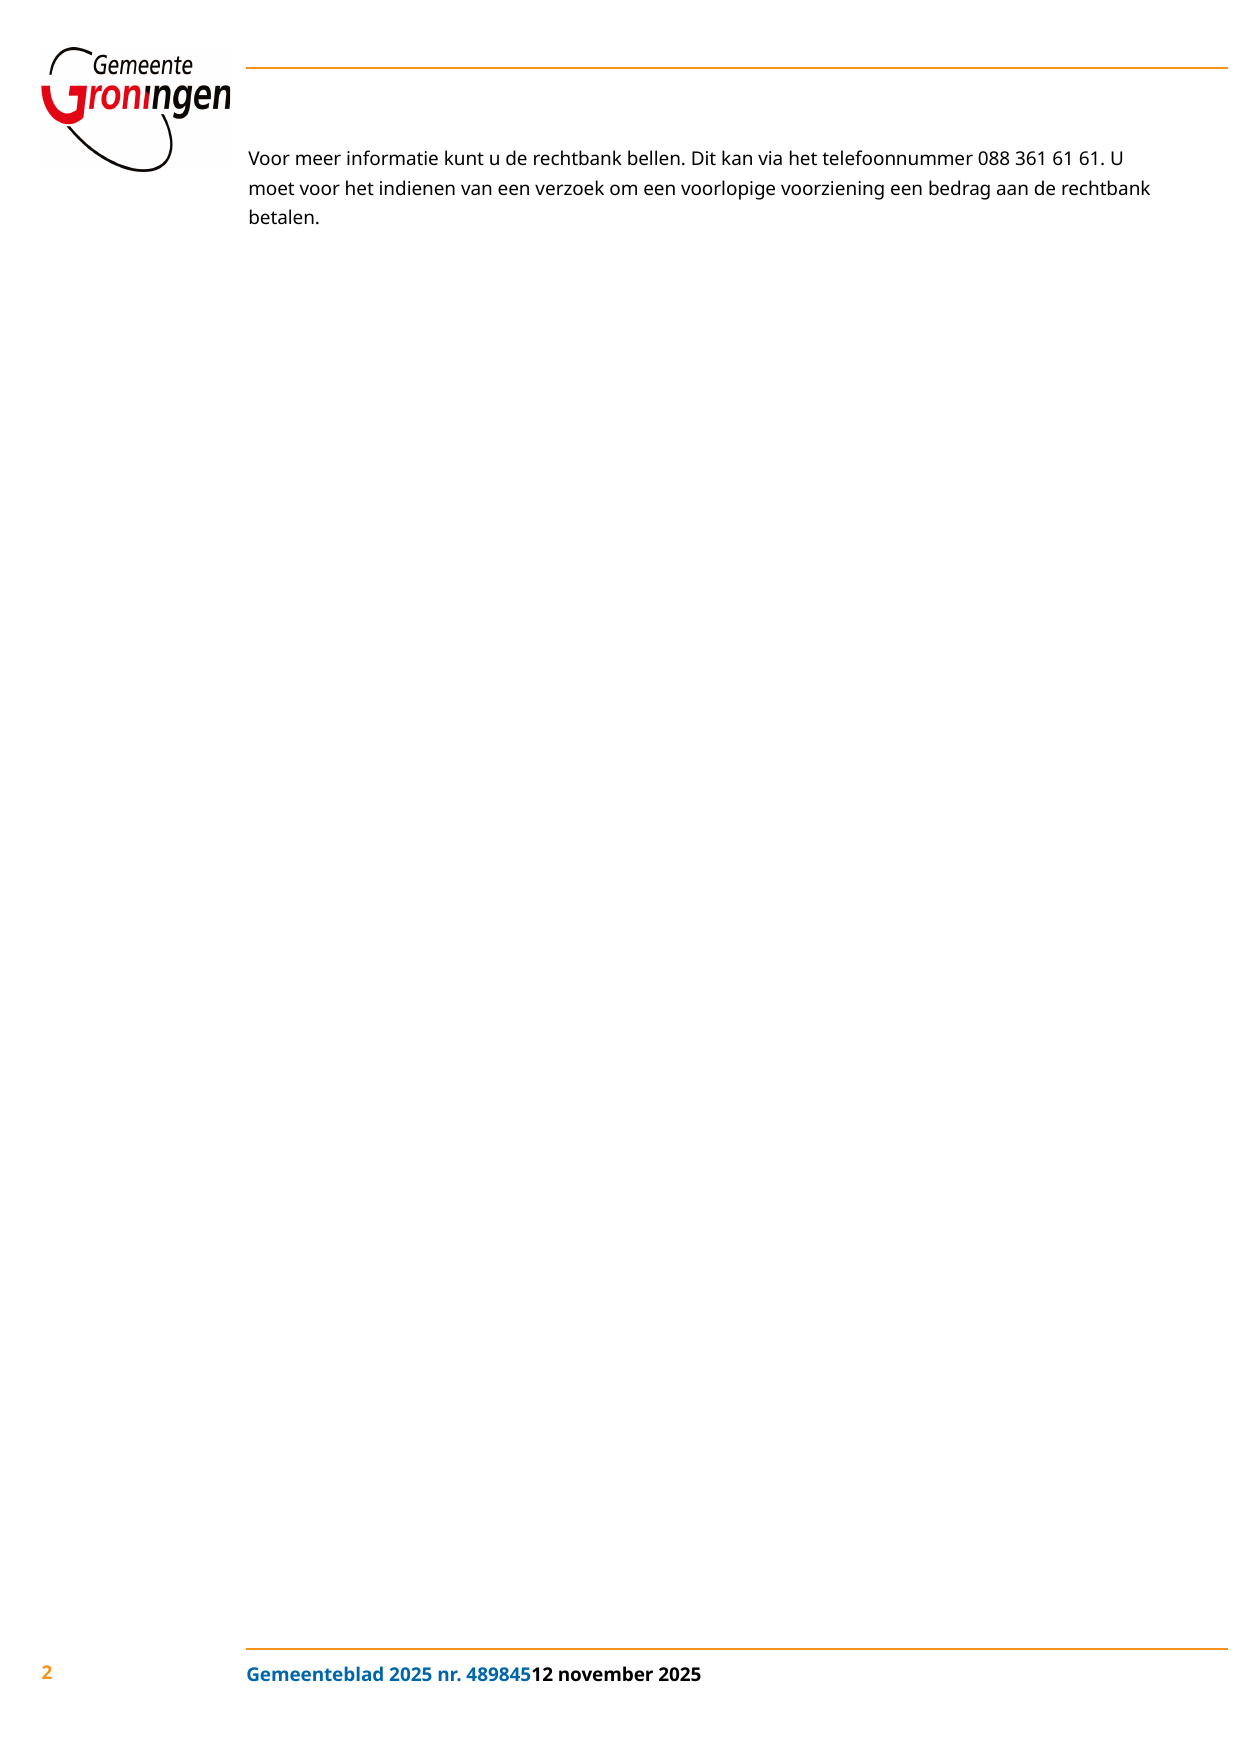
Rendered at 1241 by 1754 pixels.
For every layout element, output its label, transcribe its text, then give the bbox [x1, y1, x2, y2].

text Voor meer informatie kunt u de rechtbank bellen. Dit kan via het telefoonnummer 088 361 61 61. U moet voor het indienen van een verzoek om een voorlopige voorziening een bedrag aan de rechtbank betalen. [248, 145, 1152, 230]
picture [41, 47, 231, 172]
